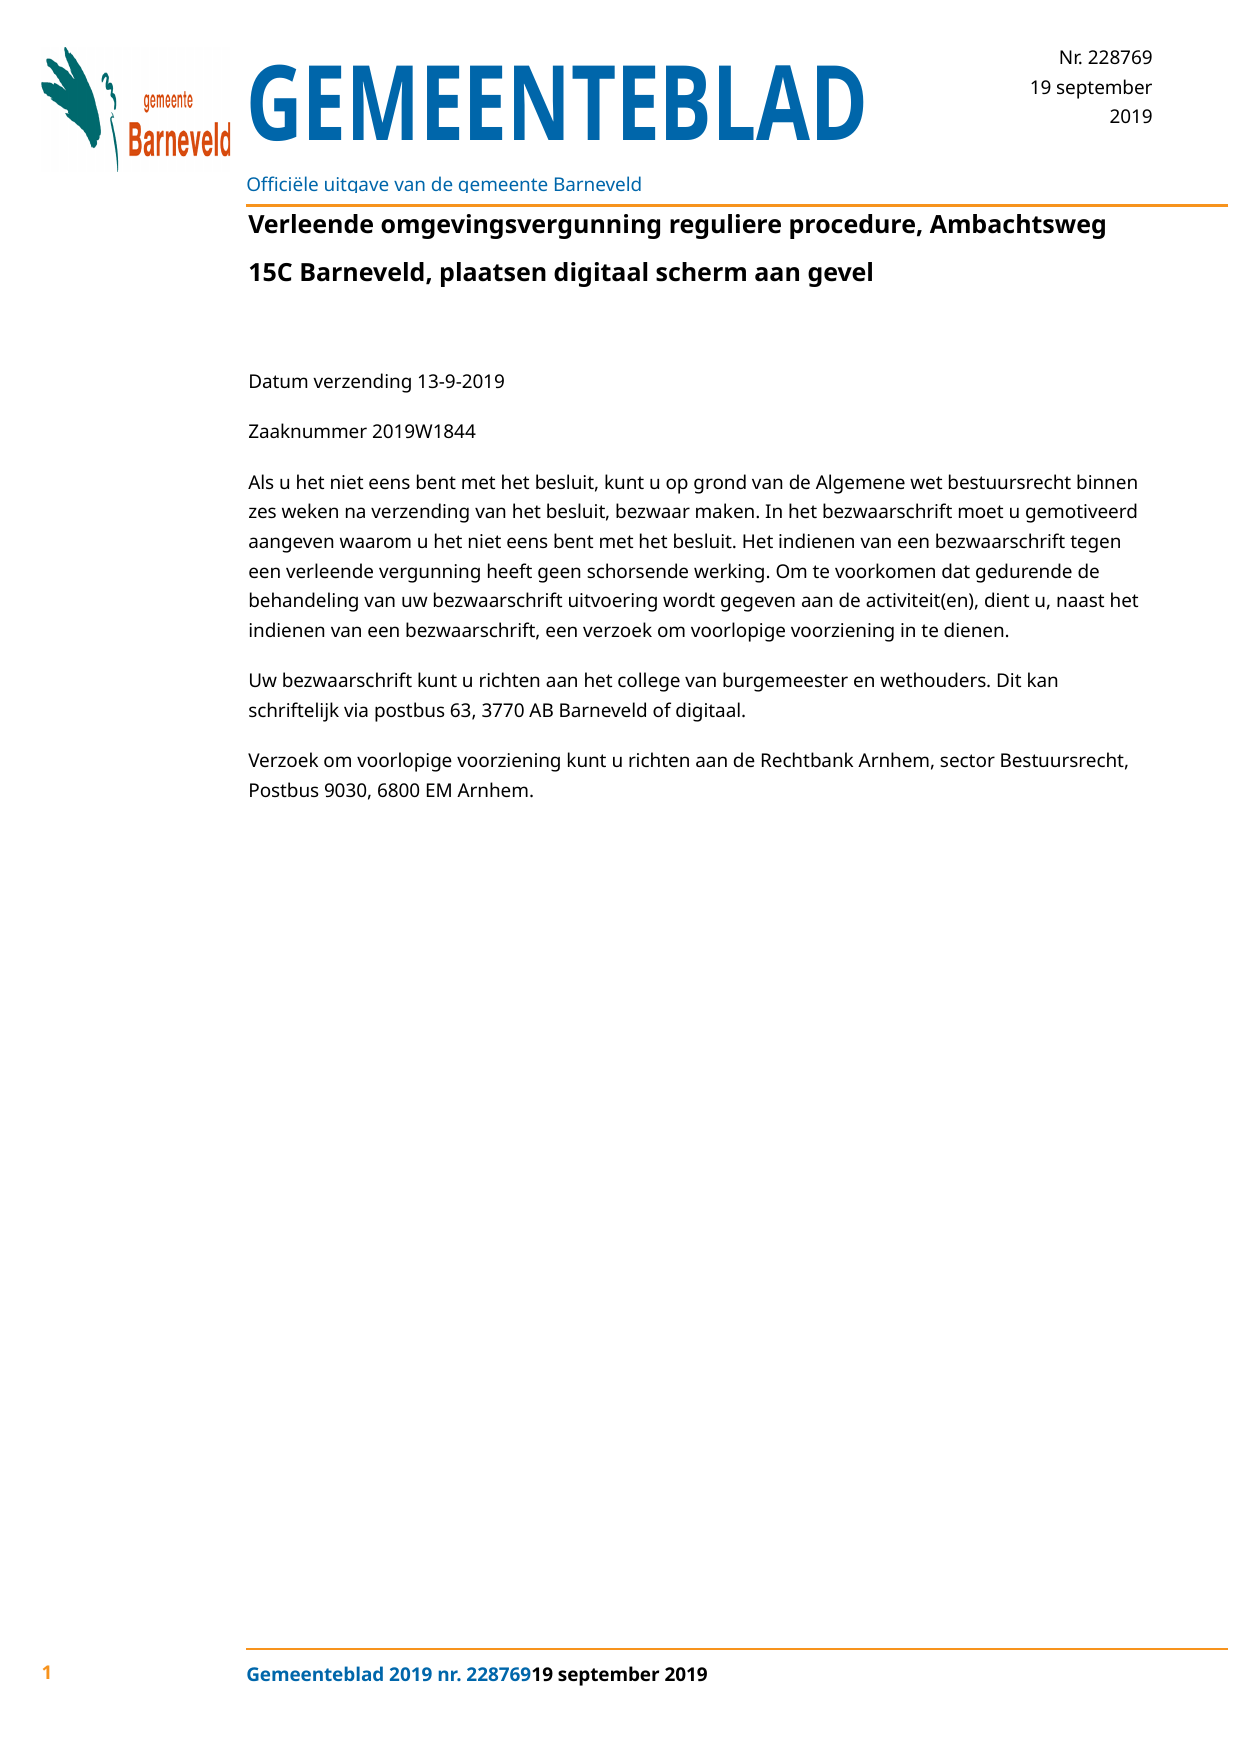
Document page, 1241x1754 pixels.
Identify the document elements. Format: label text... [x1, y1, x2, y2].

text Zaaknummer 2019W1844 [248, 419, 1152, 444]
text Datum verzending 13-9-2019 [248, 368, 1152, 394]
text Verzoek om voorlopige voorziening kunt u richten aan de Rechtbank Arnhem, sector Bestuursrecht, Postbus 9030, 6800 EM Arnhem. [248, 747, 1152, 803]
picture [41, 47, 231, 172]
text Als u het niet eens bent met het besluit, kunt u op grond van de Algemene wet bestuursrecht binnen zes weken na verzending van het besluit, bezwaar maken. In het bezwaarschrift moet u gemotiveerd aangeven waarom u het niet eens bent met het besluit. Het indienen van een bezwaarschrift tegen een verleende vergunning heeft geen schorsende werking. Om te voorkomen dat gedurende de behandeling van uw bezwaarschrift uitvoering wordt gegeven aan de activiteit(en), dient u, naast het indienen van een bezwaarschrift, een verzoek om voorlopige voorziening in te dienen. [248, 469, 1152, 643]
text Verleende omgevingsvergunning reguliere procedure, Ambachtsweg 15C Barneveld, plaatsen digitaal scherm aan gevel [248, 207, 1152, 288]
text Uw bezwaarschrift kunt u richten aan het college van burgemeester en wethouders. Dit kan schriftelijk via postbus 63, 3770 AB Barneveld of digitaal. [248, 667, 1152, 723]
